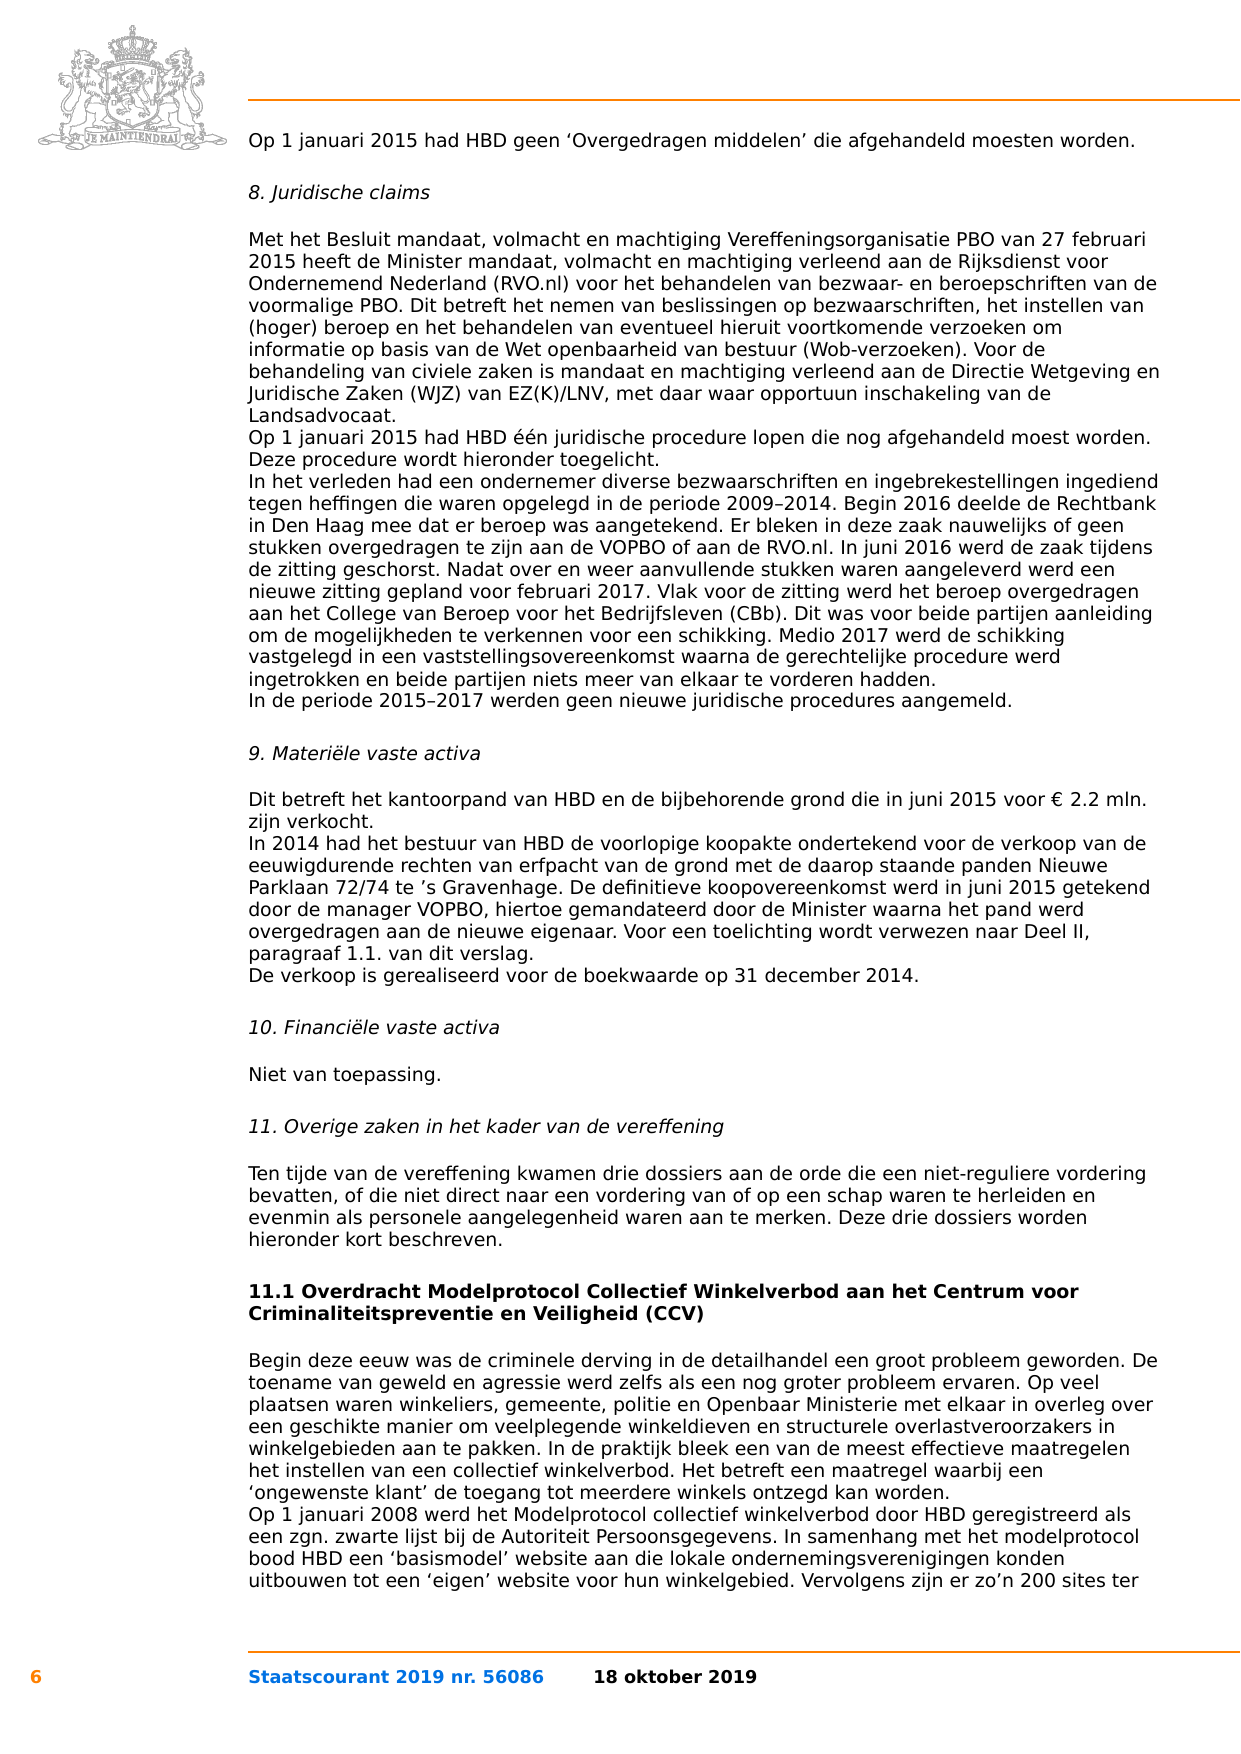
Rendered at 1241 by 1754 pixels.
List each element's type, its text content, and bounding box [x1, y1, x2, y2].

subtitle 11. Overige zaken in het kader van de vereffening [248, 1116, 1163, 1138]
subtitle 8. Juridische claims [248, 182, 1163, 204]
text In het verleden had een ondernemer diverse bezwaarschriften en ingebrekestellingen ingediend tegen heffingen die waren opgelegd in de periode 2009–2014. Begin 2016 deelde de Rechtbank in Den Haag mee dat er beroep was aangetekend. Er bleken in deze zaak nauwelijks of geen stukken overgedragen te zijn aan de VOPBO of aan de RVO.nl. In juni 2016 werd de zaak tijdens de zitting geschorst. Nadat over en weer aanvullende stukken waren aangeleverd werd een nieuwe zitting gepland voor februari 2017. Vlak voor de zitting werd het beroep overgedragen aan het College van Beroep voor het Bedrijfsleven (CBb). Dit was voor beide partijen aanleiding om de mogelijkheden te verkennen voor een schikking. Medio 2017 werd de schikking vastgelegd in een vaststellingsovereenkomst waarna de gerechtelijke procedure werd ingetrokken en beide partijen niets meer van elkaar te vorderen hadden. [248, 471, 1163, 690]
text Niet van toepassing. [248, 1064, 1163, 1086]
text De verkoop is gerealiseerd voor de boekwaarde op 31 december 2014. [248, 965, 1163, 987]
subtitle 11.1 Overdracht Modelprotocol Collectief Winkelverbod aan het Centrum voor Criminaliteitspreventie en Veiligheid (CCV) [248, 1281, 1163, 1325]
text Op 1 januari 2015 had HBD geen ‘Overgedragen middelen’ die afgehandeld moesten worden. [248, 130, 1163, 152]
text Ten tijde van de vereffening kwamen drie dossiers aan de orde die een niet-reguliere vordering bevatten, of die niet direct naar een vordering van of op een schap waren te herleiden en evenmin als personele aangelegenheid waren aan te merken. Deze drie dossiers worden hieronder kort beschreven. [248, 1163, 1163, 1251]
picture [38, 25, 227, 150]
text In 2014 had het bestuur van HBD de voorlopige koopakte ondertekend voor de verkoop van de eeuwigdurende rechten van erfpacht van de grond met de daarop staande panden Nieuwe Parklaan 72/74 te ’s Gravenhage. De definitieve koopovereenkomst werd in juni 2015 getekend door de manager VOPBO, hiertoe gemandateerd door de Minister waarna het pand werd overgedragen aan de nieuwe eigenaar. Voor een toelichting wordt verwezen naar Deel II, paragraaf 1.1. van dit verslag. [248, 833, 1163, 965]
text Begin deze eeuw was de criminele derving in de detailhandel een groot probleem geworden. De toename van geweld en agressie werd zelfs als een nog groter probleem ervaren. Op veel plaatsen waren winkeliers, gemeente, politie en Openbaar Ministerie met elkaar in overleg over een geschikte manier om veelplegende winkeldieven en structurele overlastveroorzakers in winkelgebieden aan te pakken. In de praktijk bleek een van de meest effectieve maatregelen het instellen van een collectief winkelverbod. Het betreft een maatregel waarbij een ‘ongewenste klant’ de toegang tot meerdere winkels ontzegd kan worden. [248, 1350, 1163, 1504]
text In de periode 2015–2017 werden geen nieuwe juridische procedures aangemeld. [248, 690, 1163, 712]
subtitle 10. Financiële vaste activa [248, 1017, 1163, 1039]
text Met het Besluit mandaat, volmacht en machtiging Vereffeningsorganisatie PBO van 27 februari 2015 heeft de Minister mandaat, volmacht en machtiging verleend aan de Rijksdienst voor Ondernemend Nederland (RVO.nl) voor het behandelen van bezwaar- en beroepschriften van de voormalige PBO. Dit betreft het nemen van beslissingen op bezwaarschriften, het instellen van (hoger) beroep en het behandelen van eventueel hieruit voortkomende verzoeken om informatie op basis van de Wet openbaarheid van bestuur (Wob-verzoeken). Voor de behandeling van civiele zaken is mandaat en machtiging verleend aan de Directie Wetgeving en Juridische Zaken (WJZ) van EZ(K)/LNV, met daar waar opportuun inschakeling van de Landsadvocaat. [248, 229, 1163, 427]
text Dit betreft het kantoorpand van HBD en de bijbehorende grond die in juni 2015 voor € 2.2 mln. zijn verkocht. [248, 789, 1163, 833]
text Op 1 januari 2015 had HBD één juridische procedure lopen die nog afgehandeld moest worden. Deze procedure wordt hieronder toegelicht. [248, 427, 1163, 471]
text Op 1 januari 2008 werd het Modelprotocol collectief winkelverbod door HBD geregistreerd als een zgn. zwarte lijst bij de Autoriteit Persoonsgegevens. In samenhang met het modelprotocol bood HBD een ‘basismodel’ website aan die lokale ondernemingsverenigingen konden uitbouwen tot een ‘eigen’ website voor hun winkelgebied. Vervolgens zijn er zo’n 200 sites ter [248, 1504, 1163, 1592]
subtitle 9. Materiële vaste activa [248, 742, 1163, 764]
